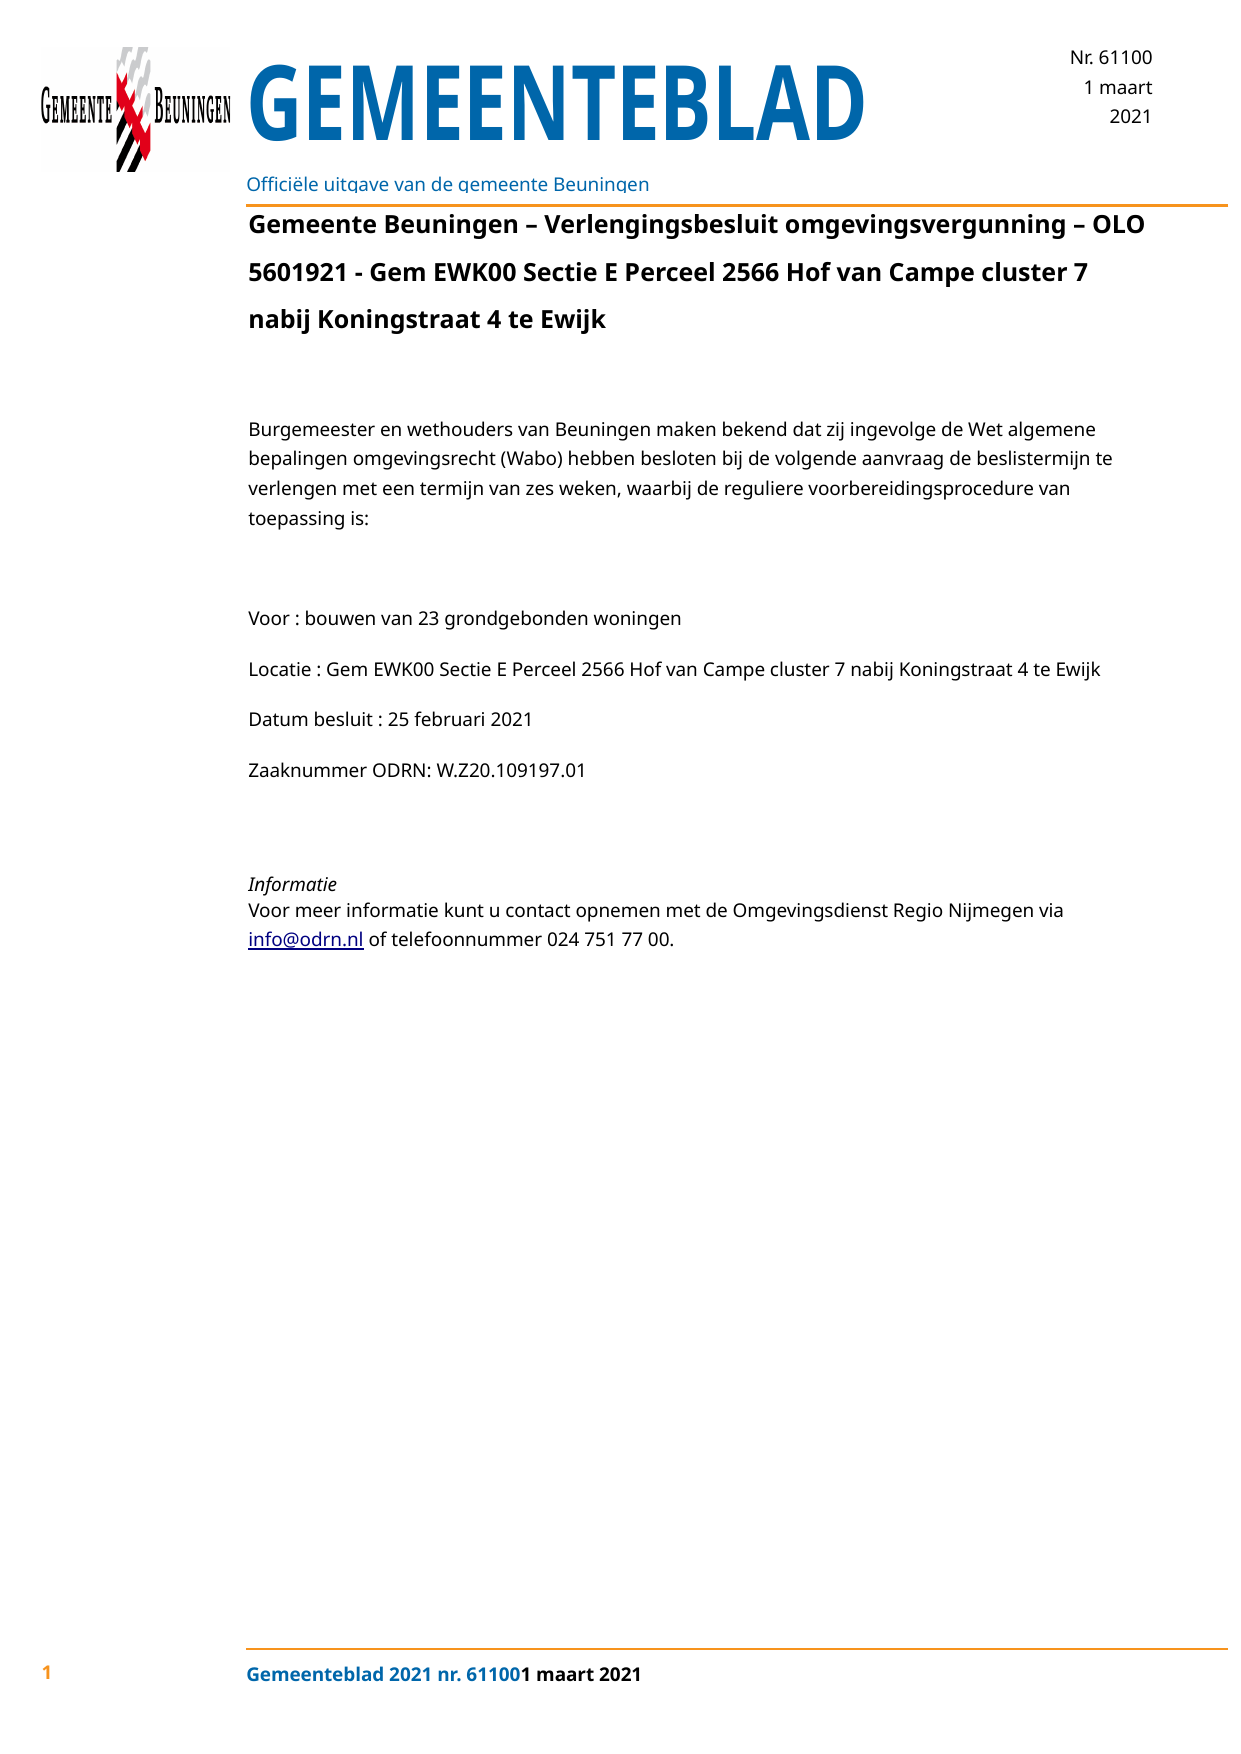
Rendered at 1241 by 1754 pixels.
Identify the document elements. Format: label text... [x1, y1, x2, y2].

text Voor meer informatie kunt u contact opnemen met de Omgevingsdienst Regio Nijmegen via info@odrn.nl of telefoonnummer 024 751 77 00. [248, 897, 1152, 952]
text Locatie : Gem EWK00 Sectie E Perceel 2566 Hof van Campe cluster 7 nabij Koningstraat 4 te Ewijk [248, 656, 1152, 682]
text Zaaknummer ODRN: W.Z20.109197.01 [248, 757, 1152, 782]
text Informatie [248, 871, 1152, 897]
text Gemeente Beuningen – Verlengingsbesluit omgevingsvergunning – OLO 5601921 - Gem EWK00 Sectie E Perceel 2566 Hof van Campe cluster 7 nabij Koningstraat 4 te Ewijk [248, 207, 1152, 336]
picture [41, 47, 231, 172]
text Voor : bouwen van 23 grondgebonden woningen [248, 606, 1152, 631]
text Burgemeester en wethouders van Beuningen maken bekend dat zij ingevolge de Wet algemene bepalingen omgevingsrecht (Wabo) hebben besloten bij de volgende aanvraag de beslistermijn te verlengen met een termijn van zes weken, waarbij de reguliere voorbereidingsprocedure van toepassing is: [248, 416, 1152, 530]
text Datum besluit : 25 februari 2021 [248, 706, 1152, 732]
